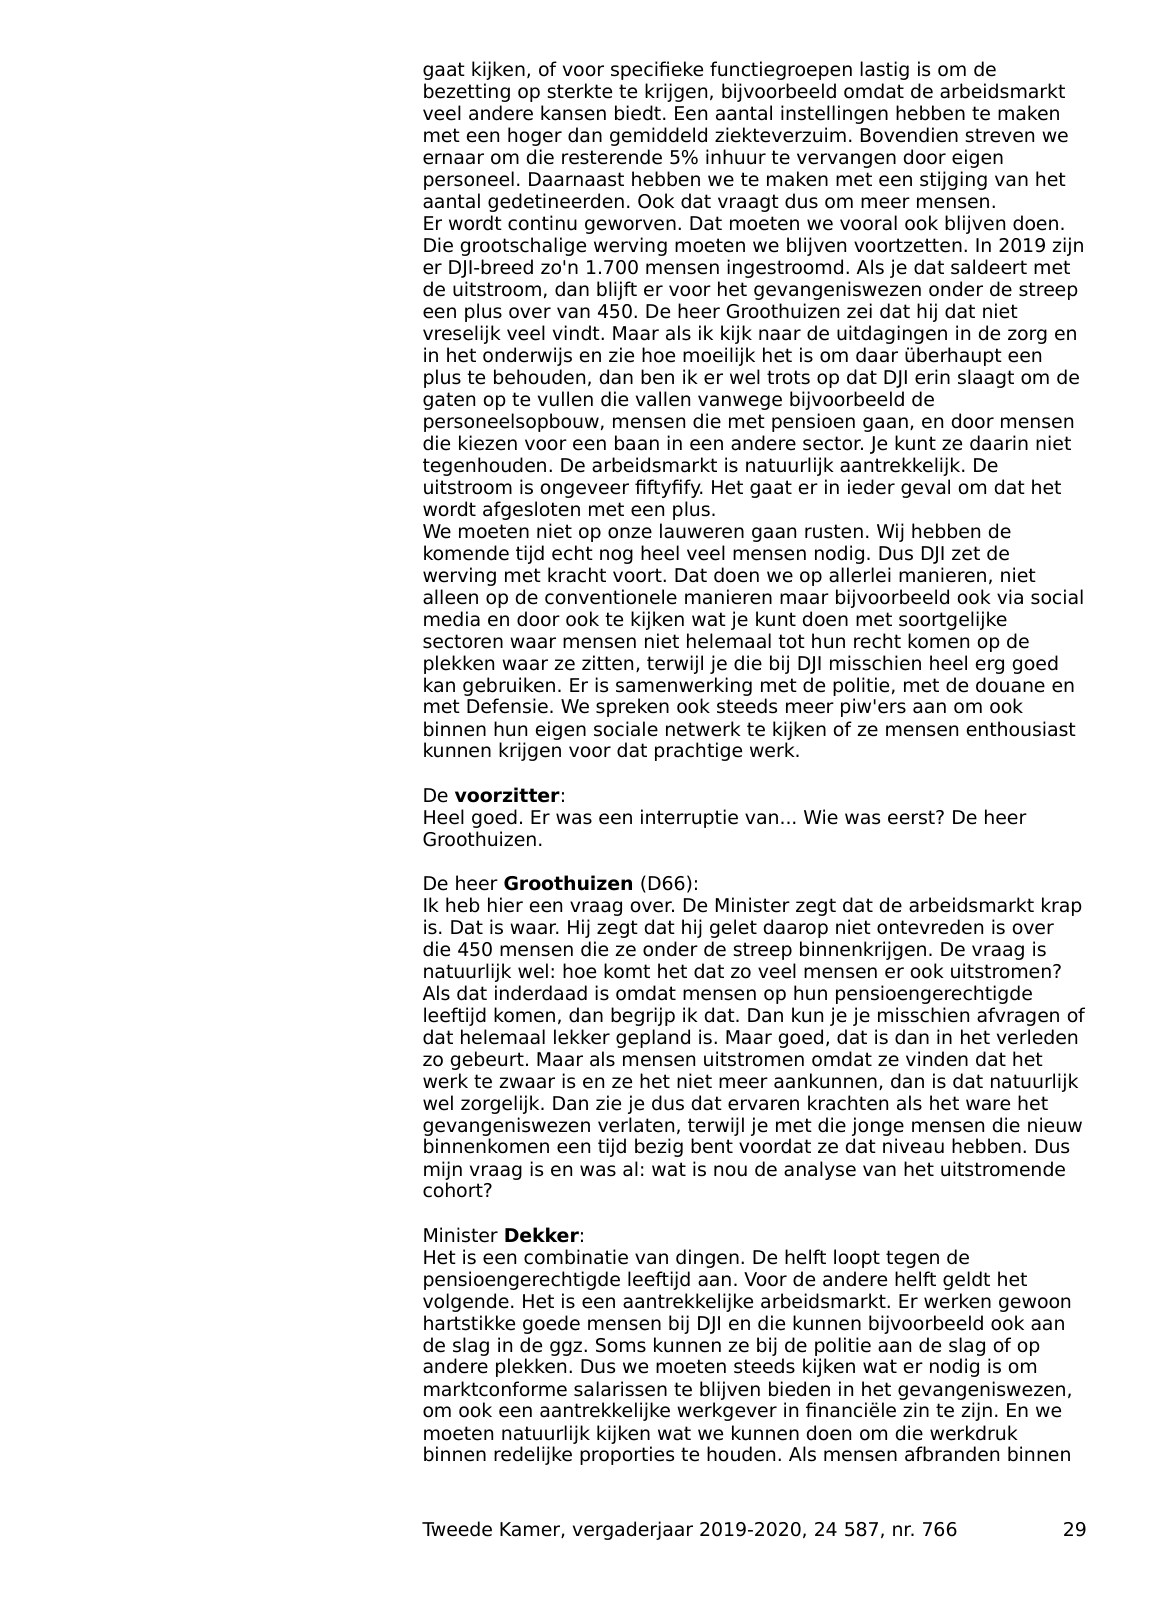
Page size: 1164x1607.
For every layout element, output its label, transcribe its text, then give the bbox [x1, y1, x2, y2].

text gaat kijken, of voor specifieke functiegroepen lastig is om de bezetting op sterkte te krijgen, bijvoorbeeld omdat de arbeidsmarkt veel andere kansen biedt. Een aantal instellingen hebben te maken met een hoger dan gemiddeld ziekteverzuim. Bovendien streven we ernaar om die resterende 5% inhuur te vervangen door eigen personeel. Daarnaast hebben we te maken met een stijging van het aantal gedetineerden. Ook dat vraagt dus om meer mensen. [422, 59, 1087, 213]
text Het is een combinatie van dingen. De helft loopt tegen de pensioengerechtigde leeftijd aan. Voor de andere helft geldt het volgende. Het is een aantrekkelijke arbeidsmarkt. Er werken gewoon hartstikke goede mensen bij DJI en die kunnen bijvoorbeeld ook aan de slag in de ggz. Soms kunnen ze bij de politie aan de slag of op andere plekken. Dus we moeten steeds kijken wat er nodig is om marktconforme salarissen te blijven bieden in het gevangeniswezen, om ook een aantrekkelijke werkgever in financiële zin te zijn. En we moeten natuurlijk kijken wat we kunnen doen om die werkdruk binnen redelijke proporties te houden. Als mensen afbranden binnen [422, 1247, 1087, 1466]
text Er wordt continu geworven. Dat moeten we vooral ook blijven doen. Die grootschalige werving moeten we blijven voortzetten. In 2019 zijn er DJI-breed zo'n 1.700 mensen ingestroomd. Als je dat saldeert met de uitstroom, dan blijft er voor het gevangeniswezen onder de streep een plus over van 450. De heer Groothuizen zei dat hij dat niet vreselijk veel vindt. Maar als ik kijk naar de uitdagingen in de zorg en in het onderwijs en zie hoe moeilijk het is om daar überhaupt een plus te behouden, dan ben ik er wel trots op dat DJI erin slaagt om de gaten op te vullen die vallen vanwege bijvoorbeeld de personeelsopbouw, mensen die met pensioen gaan, en door mensen die kiezen voor een baan in een andere sector. Je kunt ze daarin niet tegenhouden. De arbeidsmarkt is natuurlijk aantrekkelijk. De uitstroom is ongeveer fiftyfify. Het gaat er in ieder geval om dat het wordt afgesloten met een plus. [422, 213, 1087, 521]
text Minister Dekker: [422, 1224, 1087, 1247]
text We moeten niet op onze lauweren gaan rusten. Wij hebben de komende tijd echt nog heel veel mensen nodig. Dus DJI zet de werving met kracht voort. Dat doen we op allerlei manieren, niet alleen op de conventionele manieren maar bijvoorbeeld ook via social media en door ook te kijken wat je kunt doen met soortgelijke sectoren waar mensen niet helemaal tot hun recht komen op de plekken waar ze zitten, terwijl je die bij DJI misschien heel erg goed kan gebruiken. Er is samenwerking met de politie, met de douane en met Defensie. We spreken ook steeds meer piw'ers aan om ook binnen hun eigen sociale netwerk te kijken of ze mensen enthousiast kunnen krijgen voor dat prachtige werk. [422, 521, 1087, 762]
text Ik heb hier een vraag over. De Minister zegt dat de arbeidsmarkt krap is. Dat is waar. Hij zegt dat hij gelet daarop niet ontevreden is over die 450 mensen die ze onder de streep binnenkrijgen. De vraag is natuurlijk wel: hoe komt het dat zo veel mensen er ook uitstromen? Als dat inderdaad is omdat mensen op hun pensioengerechtigde leeftijd komen, dan begrijp ik dat. Dan kun je je misschien afvragen of dat helemaal lekker gepland is. Maar goed, dat is dan in het verleden zo gebeurt. Maar als mensen uitstromen omdat ze vinden dat het werk te zwaar is en ze het niet meer aankunnen, dan is dat natuurlijk wel zorgelijk. Dan zie je dus dat ervaren krachten als het ware het gevangeniswezen verlaten, terwijl je met die jonge mensen die nieuw binnenkomen een tijd bezig bent voordat ze dat niveau hebben. Dus mijn vraag is en was al: wat is nou de analyse van het uitstromende cohort? [422, 895, 1087, 1202]
text Heel goed. Er was een interruptie van... Wie was eerst? De heer Groothuizen. [422, 807, 1087, 851]
text De voorzitter: [422, 784, 1087, 807]
text De heer Groothuizen (D66): [422, 873, 1087, 895]
